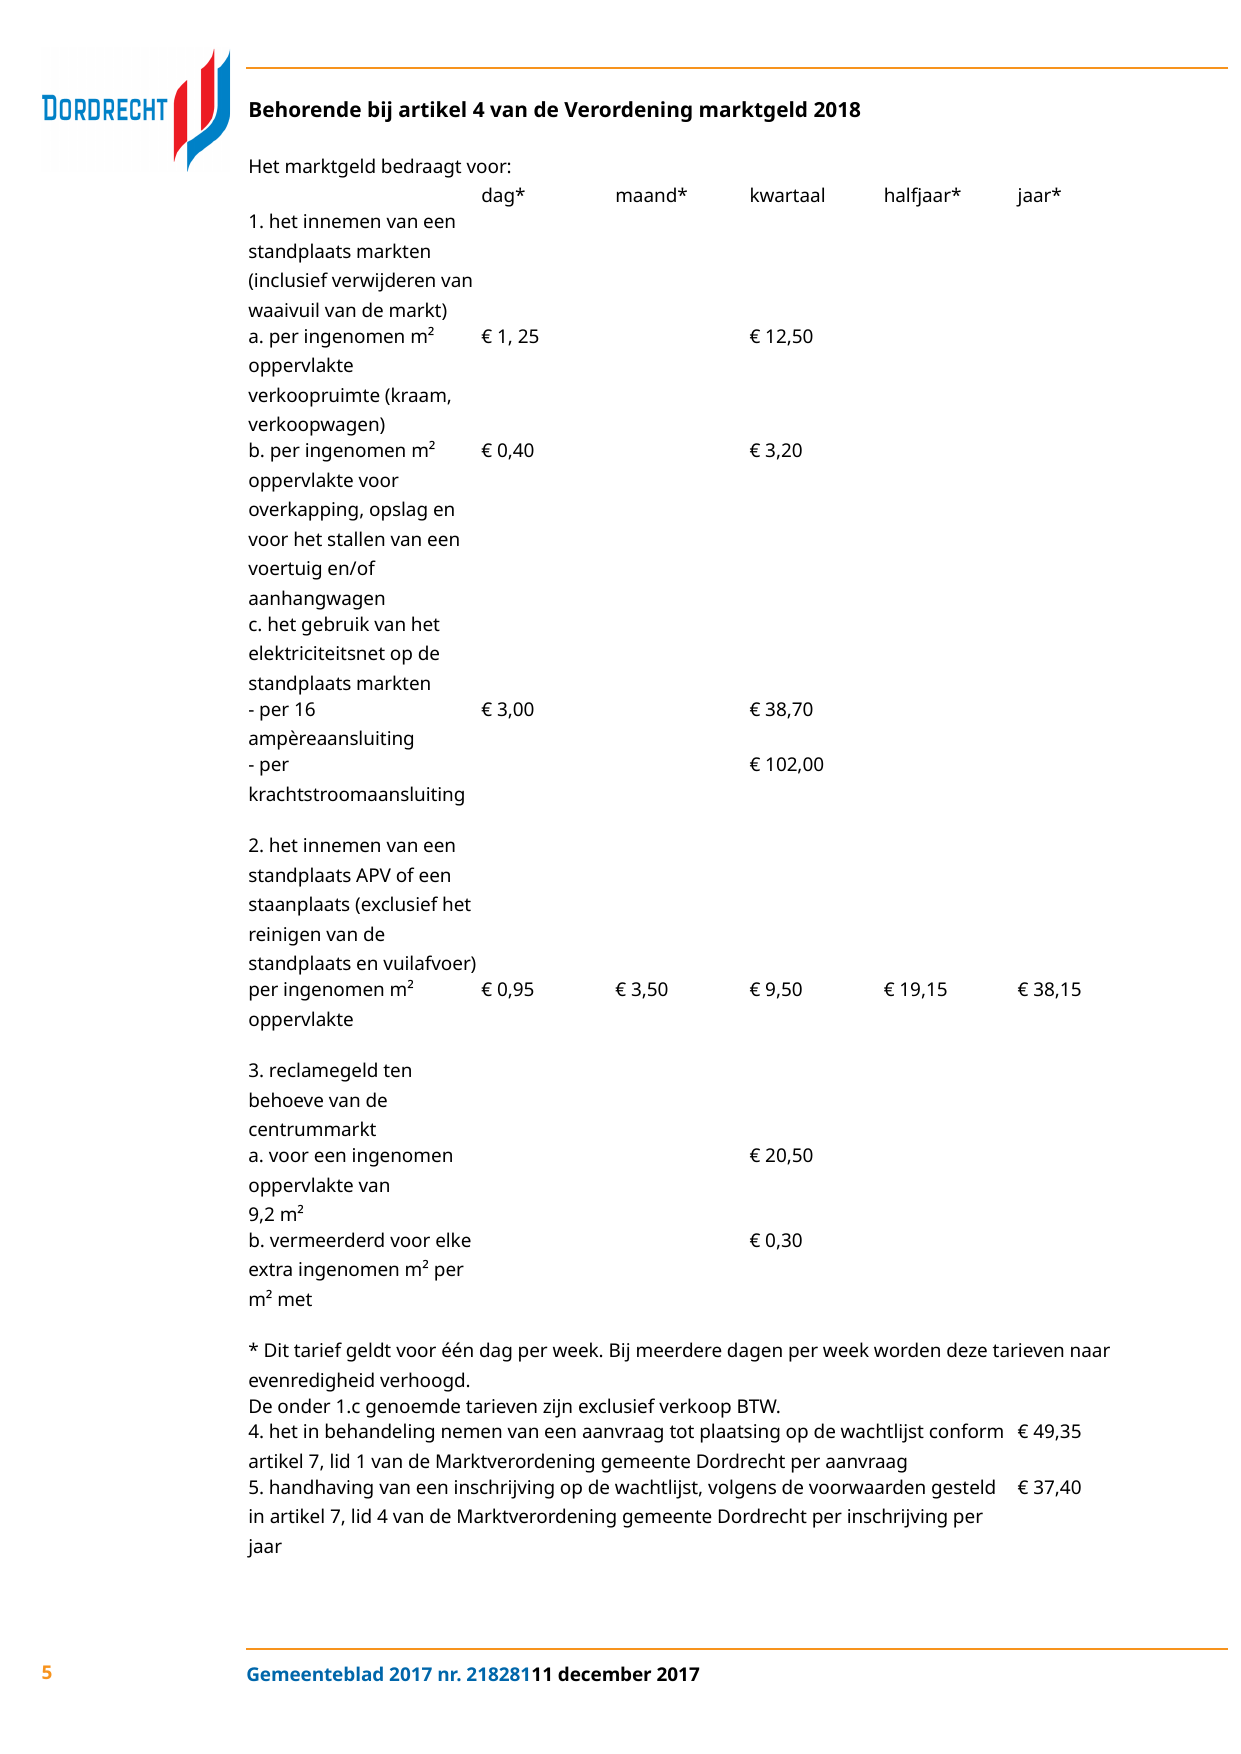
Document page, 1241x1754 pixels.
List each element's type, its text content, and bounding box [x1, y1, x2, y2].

table_cell 5. handhaving van een inschrijving op de wachtlijst, volgens de voorwaarden gesteld in artikel 7, lid 4 van de Marktverordening gemeente Dordrecht per inschrijving per jaar [248, 1474, 1017, 1559]
table_header maand* [615, 183, 749, 208]
table_header kwartaal [749, 183, 883, 208]
table_cell [884, 1312, 1017, 1338]
table_cell [884, 696, 1017, 751]
table_cell * Dit tarief geldt voor één dag per week. Bij meerdere dagen per week worden deze tarieven naar evenredigheid verhoogd. [248, 1338, 1152, 1393]
table_cell [749, 1032, 883, 1057]
table_cell € 12,50 [749, 323, 883, 437]
table_header dag* [481, 183, 615, 208]
table_cell [1018, 323, 1152, 437]
table_cell [481, 1057, 615, 1142]
table_cell [481, 611, 615, 696]
table_cell 1. het innemen van een standplaats markten (inclusief verwijderen van waaivuil van de markt) [248, 208, 481, 323]
table_cell [1018, 1032, 1152, 1057]
table_cell € 0,95 [481, 976, 615, 1032]
table_cell [749, 1057, 883, 1142]
table_cell [615, 696, 749, 751]
table_header [248, 183, 481, 208]
table_cell € 49,35 [1018, 1419, 1152, 1474]
table_cell [1018, 751, 1152, 806]
table_cell [1018, 806, 1152, 832]
table_cell 4. het in behandeling nemen van een aanvraag tot plaatsing op de wachtlijst conform artikel 7, lid 1 van de Marktverordening gemeente Dordrecht per aanvraag [248, 1419, 1017, 1474]
table_cell [884, 323, 1017, 437]
table_header halfjaar* [884, 183, 1017, 208]
table_cell [1018, 1227, 1152, 1312]
table_cell [749, 806, 883, 832]
table_cell [749, 1312, 883, 1338]
table_cell De onder 1.c genoemde tarieven zijn exclusief verkoop BTW. [248, 1393, 1152, 1419]
text Behorende bij artikel 4 van de Verordening marktgeld 2018 [248, 95, 1152, 123]
table_cell € 102,00 [749, 751, 883, 806]
table_cell [1018, 696, 1152, 751]
table_cell [615, 832, 749, 976]
table_cell € 0,30 [749, 1227, 883, 1312]
table_cell [615, 1057, 749, 1142]
table_cell [884, 1227, 1017, 1312]
table_cell [481, 1142, 615, 1227]
table_cell a. per ingenomen m² oppervlakte verkoopruimte (kraam, verkoopwagen) [248, 323, 481, 437]
table_cell [749, 611, 883, 696]
table_cell € 3,20 [749, 437, 883, 611]
table_cell - per krachtstroomaansluiting [248, 751, 481, 806]
table_cell [1018, 832, 1152, 976]
table_cell [1018, 1142, 1152, 1227]
table_cell 3. reclamegeld ten behoeve van de centrummarkt [248, 1057, 481, 1142]
table_cell [615, 1227, 749, 1312]
table_cell [481, 208, 615, 323]
table_cell [248, 806, 481, 832]
table_cell € 3,50 [615, 976, 749, 1032]
table_cell € 3,00 [481, 696, 615, 751]
table_cell b. vermeerderd voor elke extra ingenomen m² per m² met [248, 1227, 481, 1312]
table_cell € 20,50 [749, 1142, 883, 1227]
table_cell € 38,15 [1018, 976, 1152, 1032]
table_cell [481, 1312, 615, 1338]
table_cell a. voor een ingenomen oppervlakte van 9,2 m² [248, 1142, 481, 1227]
table_cell [481, 806, 615, 832]
table_cell [615, 1032, 749, 1057]
table_cell [615, 751, 749, 806]
text Het marktgeld bedraagt voor: [248, 153, 1152, 179]
table_cell 2. het innemen van een standplaats APV of een staanplaats (exclusief het reinigen van de standplaats en vuilafvoer) [248, 832, 481, 976]
table_cell [884, 806, 1017, 832]
table_cell [615, 1142, 749, 1227]
table_cell [481, 751, 615, 806]
table_cell c. het gebruik van het elektriciteitsnet op de standplaats markten [248, 611, 481, 696]
table_cell [481, 832, 615, 976]
table_header jaar* [1018, 183, 1152, 208]
table_cell € 1, 25 [481, 323, 615, 437]
table_cell € 37,40 [1018, 1474, 1152, 1559]
table_cell [615, 208, 749, 323]
table_cell [884, 751, 1017, 806]
table_cell [615, 1312, 749, 1338]
table_cell [248, 1312, 481, 1338]
table_cell per ingenomen m² oppervlakte [248, 976, 481, 1032]
table_cell [884, 1057, 1017, 1142]
table_cell [884, 832, 1017, 976]
table_cell [884, 437, 1017, 611]
table_cell € 19,15 [884, 976, 1017, 1032]
table_cell [1018, 437, 1152, 611]
table_cell [615, 611, 749, 696]
table_cell [749, 208, 883, 323]
table_cell [1018, 1312, 1152, 1338]
table_cell € 38,70 [749, 696, 883, 751]
table_cell [248, 1032, 481, 1057]
table_cell € 9,50 [749, 976, 883, 1032]
table_cell [884, 1142, 1017, 1227]
table_cell [615, 806, 749, 832]
table_cell [884, 208, 1017, 323]
table_cell [884, 611, 1017, 696]
table_cell [884, 1032, 1017, 1057]
table_cell € 0,40 [481, 437, 615, 611]
table_cell [615, 437, 749, 611]
table_cell [1018, 611, 1152, 696]
picture [41, 47, 231, 172]
table_cell [481, 1227, 615, 1312]
table_cell [1018, 1057, 1152, 1142]
table_cell b. per ingenomen m² oppervlakte voor overkapping, opslag en voor het stallen van een voertuig en/of aanhangwagen [248, 437, 481, 611]
table_cell [481, 1032, 615, 1057]
table_cell [615, 323, 749, 437]
table_cell [1018, 208, 1152, 323]
table_cell [749, 832, 883, 976]
table_cell - per 16 ampèreaansluiting [248, 696, 481, 751]
